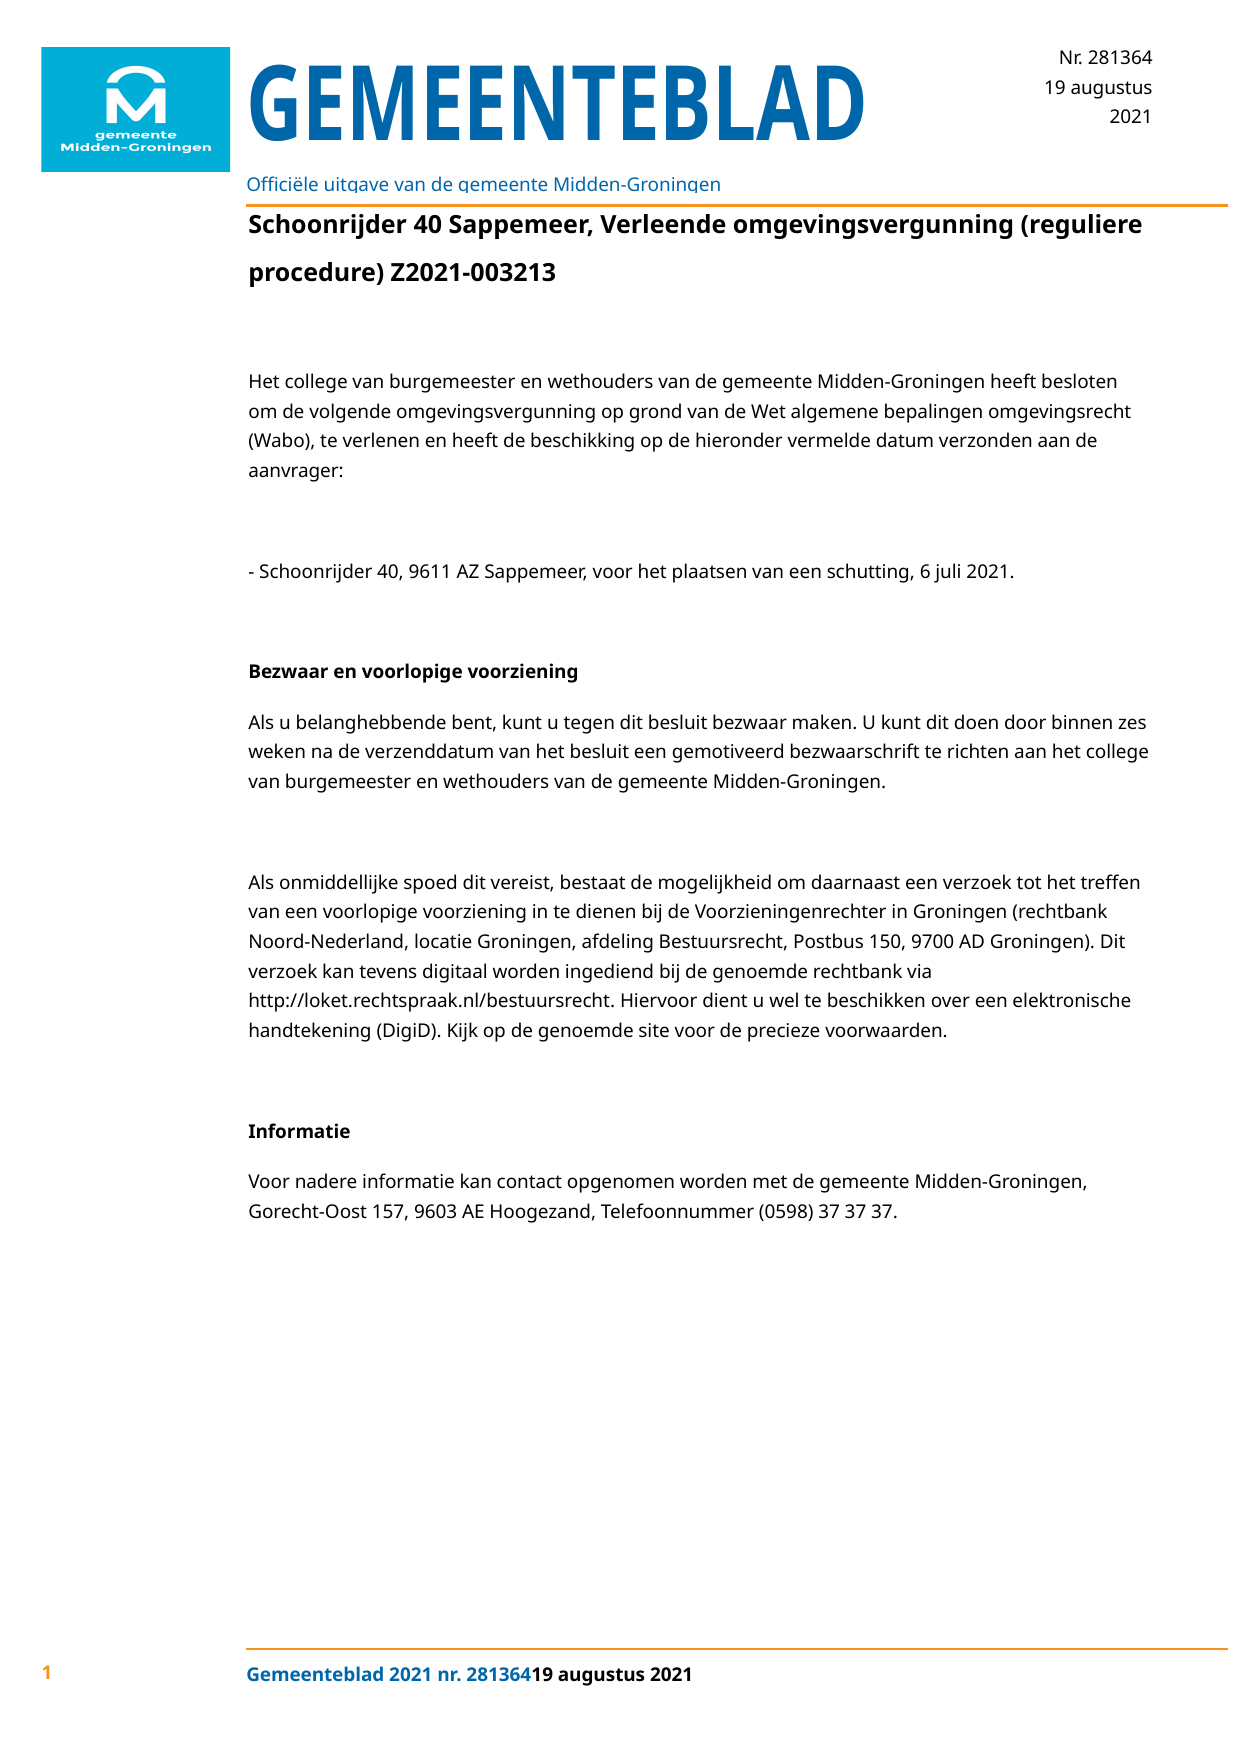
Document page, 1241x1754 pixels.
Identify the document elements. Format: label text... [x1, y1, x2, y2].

text Als u belanghebbende bent, kunt u tegen dit besluit bezwaar maken. U kunt dit doen door binnen zes weken na de verzenddatum van het besluit een gemotiveerd bezwaarschrift te richten aan het college van burgemeester en wethouders van de gemeente Midden-Groningen. [248, 709, 1152, 794]
text Voor nadere informatie kan contact opgenomen worden met de gemeente Midden-Groningen, Gorecht-Oost 157, 9603 AE Hoogezand, Telefoonnummer (0598) 37 37 37. [248, 1168, 1152, 1224]
text Het college van burgemeester en wethouders van de gemeente Midden-Groningen heeft besloten om de volgende omgevingsvergunning op grond van de Wet algemene bepalingen omgevingsrecht (Wabo), te verlenen en heeft de beschikking op de hieronder vermelde datum verzonden aan de aanvrager: [248, 368, 1152, 483]
text Bezwaar en voorlopige voorziening [248, 659, 1152, 684]
text - Schoonrijder 40, 9611 AZ Sappemeer, voor het plaatsen van een schutting, 6 juli 2021. [248, 558, 1152, 584]
picture [184, 146, 190, 153]
picture [108, 66, 164, 82]
text Schoonrijder 40 Sappemeer, Verleende omgevingsvergunning (reguliere procedure) Z2021-003213 [248, 207, 1152, 288]
text Informatie [248, 1118, 1152, 1144]
text Als onmiddellijke spoed dit vereist, bestaat de mogelijkheid om daarnaast een verzoek tot het treffen van een voorlopige voorziening in te dienen bij de Voorzieningenrechter in Groningen (rechtbank Noord-Nederland, locatie Groningen, afdeling Bestuursrecht, Postbus 150, 9700 AD Groningen). Dit verzoek kan tevens digitaal worden ingediend bij de genoemde rechtbank via http://loket.rechtspraak.nl/bestuursrecht. Hiervoor dient u wel te beschikken over een elektronische handtekening (DigiD). Kijk op de genoemde site voor de precieze voorwaarden. [248, 869, 1152, 1043]
picture [107, 89, 165, 122]
